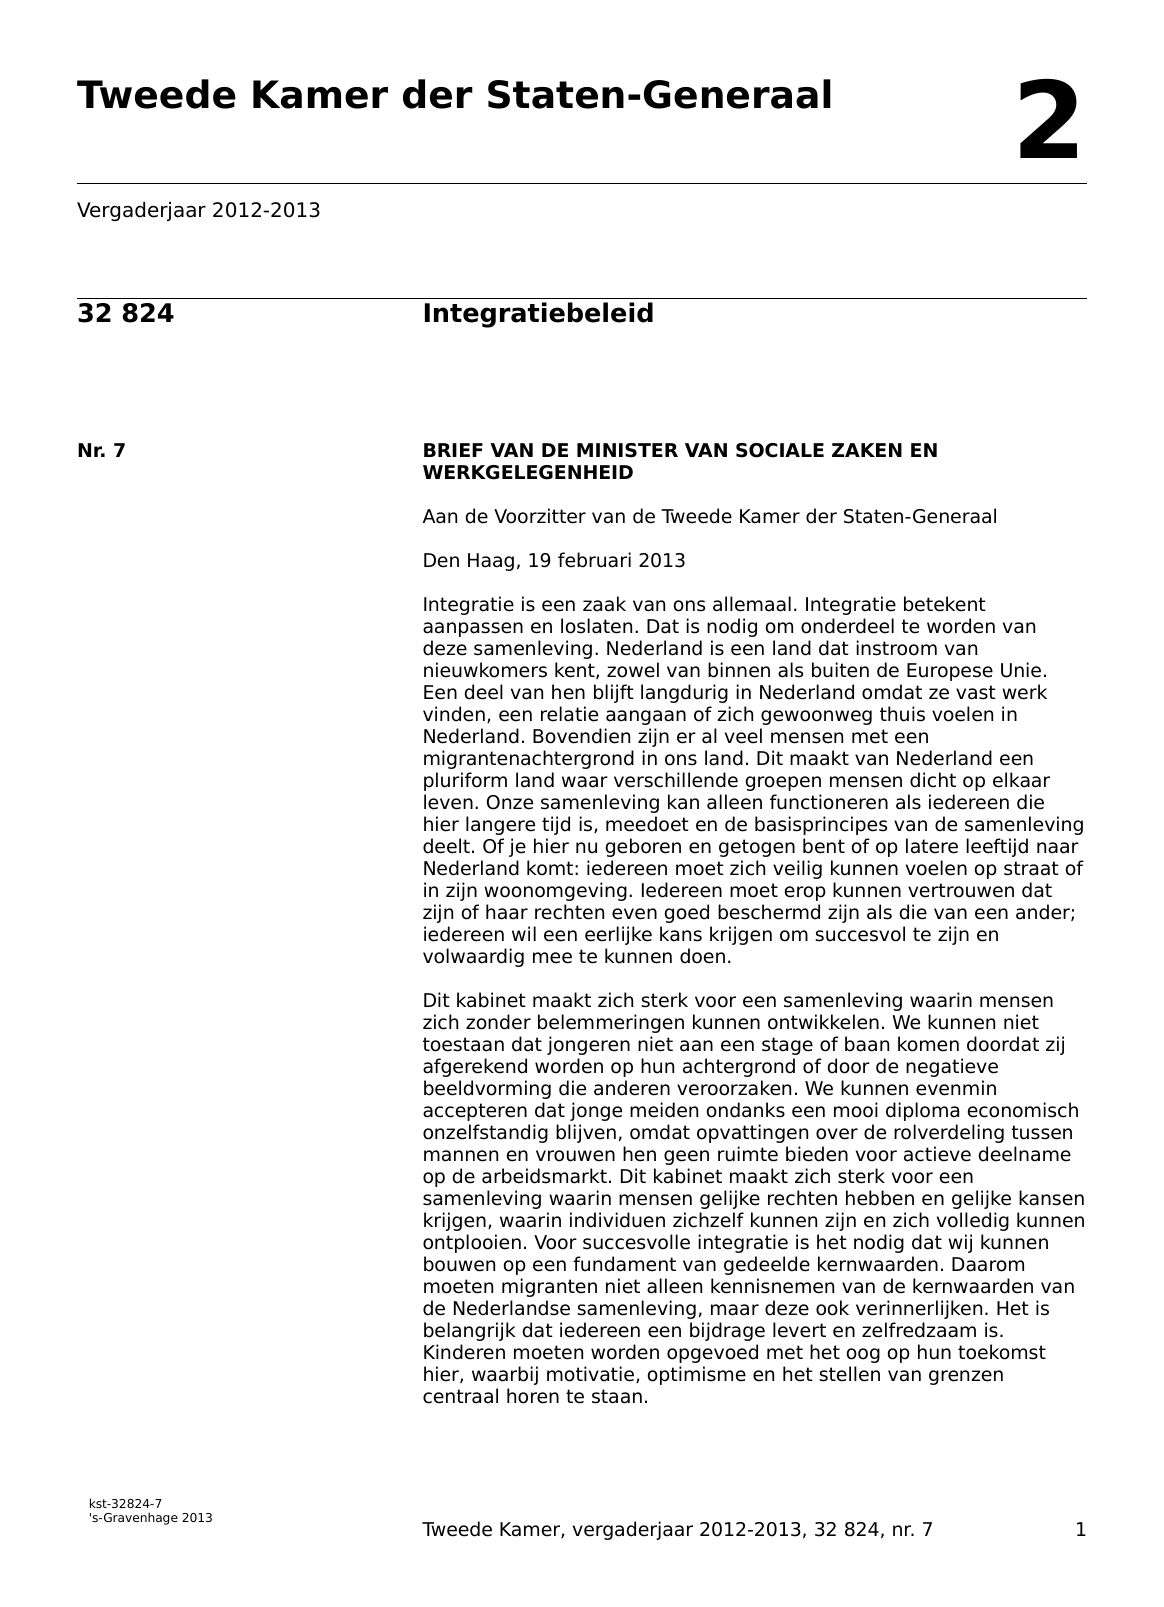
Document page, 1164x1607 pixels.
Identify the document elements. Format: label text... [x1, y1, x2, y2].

text 's-Gravenhage 2013 [88, 1511, 323, 1525]
table_cell Vergaderjaar 2012-2013 [77, 184, 1087, 298]
table_header Tweede Kamer der Staten-Generaal [77, 59, 886, 183]
text Den Haag, 19 februari 2013 [422, 550, 1087, 572]
text Aan de Voorzitter van de Tweede Kamer der Staten-Generaal [422, 506, 1087, 528]
table_header 2 [886, 59, 1087, 183]
text Integratie is een zaak van ons allemaal. Integratie betekent aanpassen en loslaten. Dat is nodig om onderdeel te worden van deze samenleving. Nederland is een land dat instroom van nieuwkomers kent, zowel van binnen als buiten de Europese Unie. Een deel van hen blijft langdurig in Nederland omdat ze vast werk vinden, een relatie aangaan of zich gewoonweg thuis voelen in Nederland. Bovendien zijn er al veel mensen met een migrantenachtergrond in ons land. Dit maakt van Nederland een pluriform land waar verschillende groepen mensen dicht op elkaar leven. Onze samenleving kan alleen functioneren als iedereen die hier langere tijd is, meedoet en de basisprincipes van de samenleving deelt. Of je hier nu geboren en getogen bent of op latere leeftijd naar Nederland komt: iedereen moet zich veilig kunnen voelen op straat of in zijn woonomgeving. Iedereen moet erop kunnen vertrouwen dat zijn of haar rechten even goed beschermd zijn als die van een ander; iedereen wil een eerlijke kans krijgen om succesvol te zijn en volwaardig mee te kunnen doen. [422, 594, 1087, 968]
text Dit kabinet maakt zich sterk voor een samenleving waarin mensen zich zonder belemmeringen kunnen ontwikkelen. We kunnen niet toestaan dat jongeren niet aan een stage of baan komen doordat zij afgerekend worden op hun achtergrond of door de negatieve beeldvorming die anderen veroorzaken. We kunnen evenmin accepteren dat jonge meiden ondanks een mooi diploma economisch onzelfstandig blijven, omdat opvattingen over de rolverdeling tussen mannen en vrouwen hen geen ruimte bieden voor actieve deelname op de arbeidsmarkt. Dit kabinet maakt zich sterk voor een samenleving waarin mensen gelijke rechten hebben en gelijke kansen krijgen, waarin individuen zichzelf kunnen zijn en zich volledig kunnen ontplooien. Voor succesvolle integratie is het nodig dat wij kunnen bouwen op een fundament van gedeelde kernwaarden. Daarom moeten migranten niet alleen kennisnemen van de kernwaarden van de Nederlandse samenleving, maar deze ook verinnerlijken. Het is belangrijk dat iedereen een bijdrage levert en zelfredzaam is. Kinderen moeten worden opgevoed met het oog op hun toekomst hier, waarbij motivatie, optimisme en het stellen van grenzen centraal horen te staan. [422, 990, 1087, 1408]
subtitle 32 824 Integratiebeleid [77, 299, 1087, 329]
text kst-32824-7 [88, 1497, 323, 1511]
subtitle Nr. 7 BRIEF VAN DE MINISTER VAN SOCIALE ZAKEN EN WERKGELEGENHEID [77, 440, 1087, 484]
